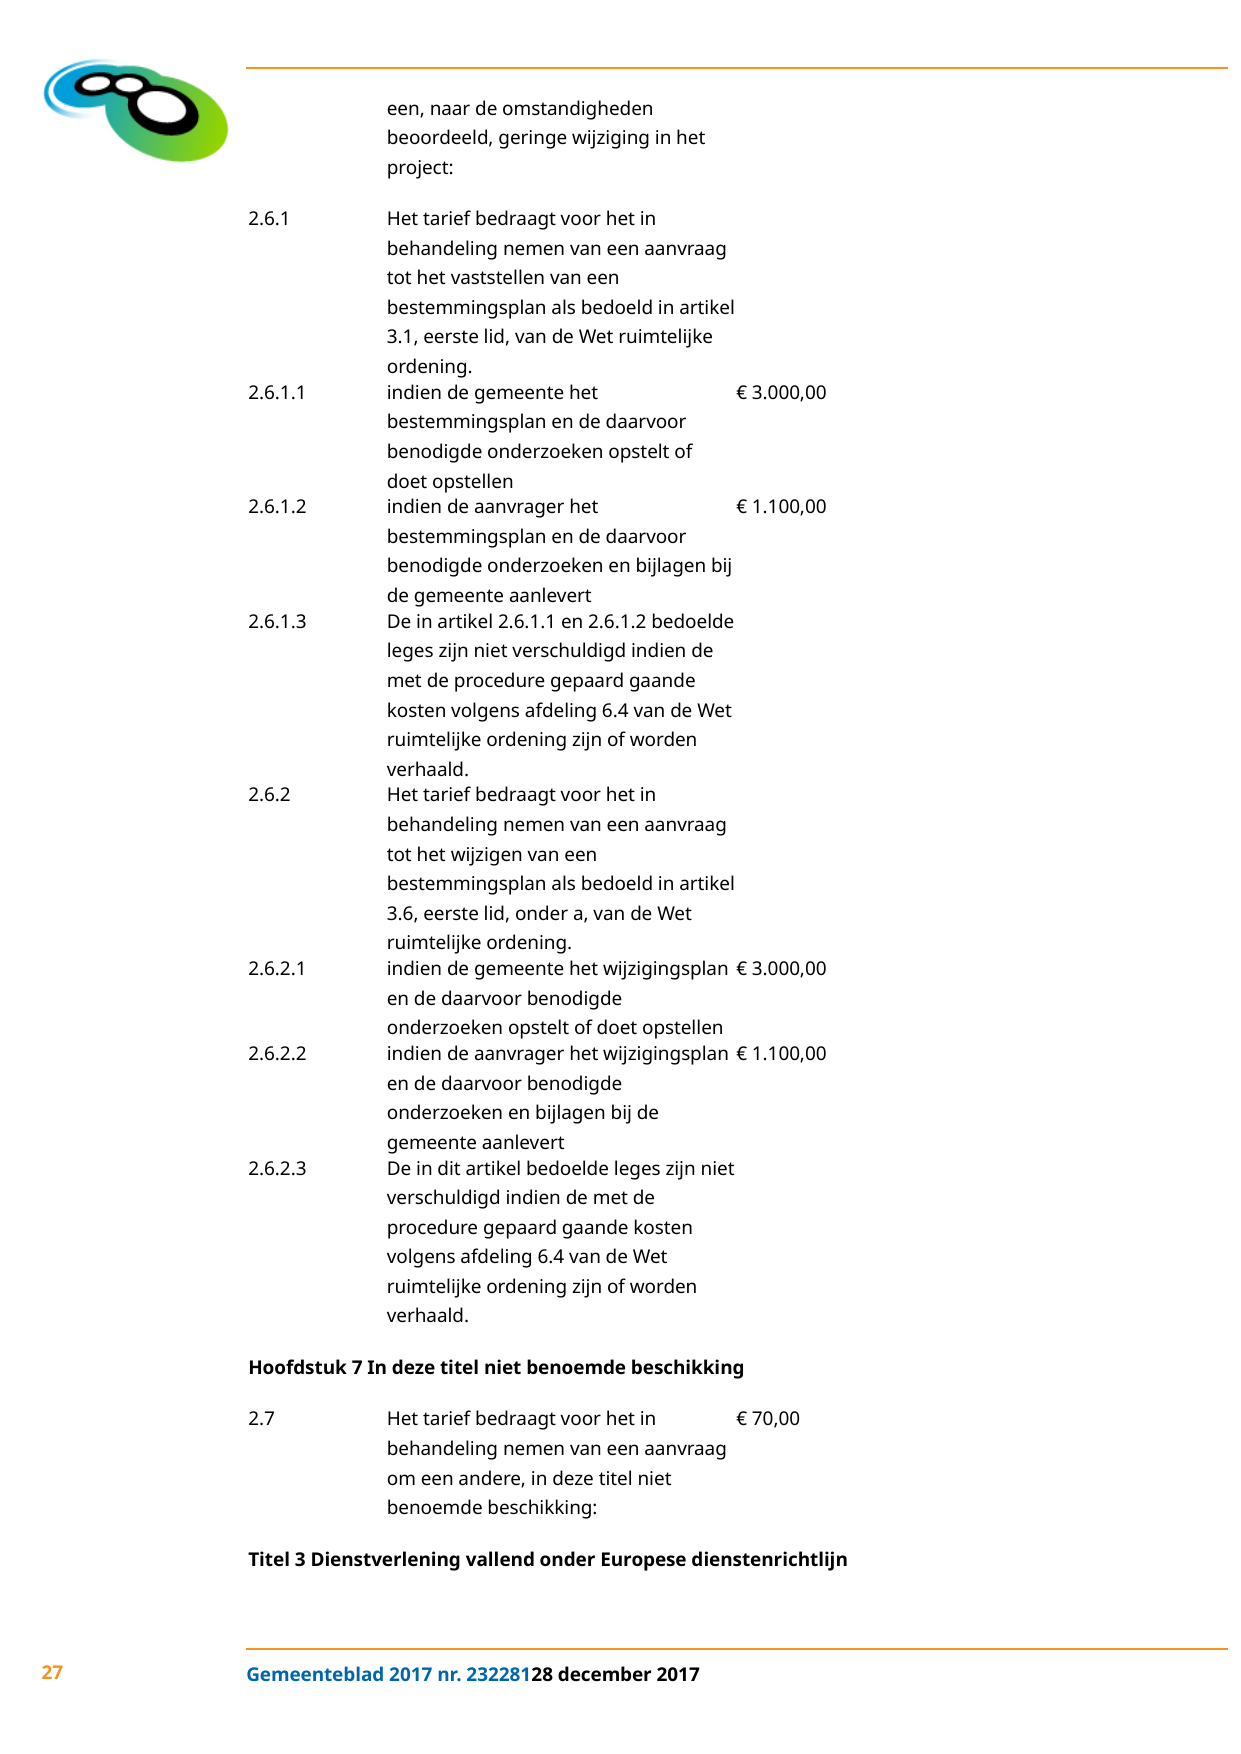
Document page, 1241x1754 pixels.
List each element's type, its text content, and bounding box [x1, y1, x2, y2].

table_cell [1013, 95, 1152, 180]
table_cell € 3.000,00 [736, 955, 874, 1040]
table_cell [875, 205, 1013, 379]
table_cell [875, 1520, 1013, 1546]
table_cell [875, 782, 1013, 955]
table_cell [736, 782, 874, 955]
table_cell [875, 1406, 1013, 1520]
table_cell indien de aanvrager het bestemmingsplan en de daarvoor benodigde onderzoeken en bijlagen bij de gemeente aanlevert [387, 494, 736, 608]
table_cell [875, 494, 1013, 608]
table_cell [875, 1155, 1013, 1328]
table_cell [1013, 955, 1152, 1040]
table_cell [248, 1571, 874, 1597]
table_cell De in dit artikel bedoelde leges zijn niet verschuldigd indien de met de procedure gepaard gaande kosten volgens afdeling 6.4 van de Wet ruimtelijke ordening zijn of worden verhaald. [387, 1155, 736, 1328]
table_cell [875, 379, 1013, 493]
table_cell [248, 180, 874, 205]
table_cell 2.6.2.1 [248, 955, 387, 1040]
table_cell € 70,00 [736, 1406, 874, 1520]
table_cell [1013, 1571, 1152, 1597]
table_cell € 3.000,00 [736, 379, 874, 493]
table_cell [1013, 205, 1152, 379]
table_cell De in artikel 2.6.1.1 en 2.6.1.2 bedoelde leges zijn niet verschuldigd indien de met de procedure gepaard gaande kosten volgens afdeling 6.4 van de Wet ruimtelijke ordening zijn of worden verhaald. [387, 608, 736, 782]
table_cell [875, 1380, 1013, 1406]
table_cell [736, 608, 874, 782]
table_cell [248, 95, 387, 180]
table_cell [875, 955, 1013, 1040]
table_cell [1013, 608, 1152, 782]
table_cell [1013, 1406, 1152, 1520]
table_cell 2.6.1.1 [248, 379, 387, 493]
table_cell 2.6.1.3 [248, 608, 387, 782]
table_cell [1013, 1354, 1152, 1380]
table_cell [875, 1571, 1013, 1597]
table_cell [875, 1546, 1013, 1571]
table_cell indien de aanvrager het wijzigingsplan en de daarvoor benodigde onderzoeken en bijlagen bij de gemeente aanlevert [387, 1040, 736, 1155]
table_cell [1013, 1520, 1152, 1546]
table_cell 2.7 [248, 1406, 387, 1520]
table_cell Het tarief bedraagt voor het in behandeling nemen van een aanvraag tot het wijzigen van een bestemmingsplan als bedoeld in artikel 3.6, eerste lid, onder a, van de Wet ruimtelijke ordening. [387, 782, 736, 955]
table_cell [1013, 494, 1152, 608]
table_cell [1013, 1040, 1152, 1155]
table_cell [1013, 180, 1152, 205]
table_cell [875, 608, 1013, 782]
table_cell 2.6.2.3 [248, 1155, 387, 1328]
table_cell [248, 1328, 874, 1354]
table_cell 2.6.1.2 [248, 494, 387, 608]
table_cell [1013, 1155, 1152, 1328]
table_cell [875, 1040, 1013, 1155]
table_cell [875, 1328, 1013, 1354]
table_cell [736, 95, 874, 180]
table_cell [736, 1155, 874, 1328]
table_cell [1013, 1328, 1152, 1354]
table_cell indien de gemeente het wijzigingsplan en de daarvoor benodigde onderzoeken opstelt of doet opstellen [387, 955, 736, 1040]
table_cell indien de gemeente het bestemmingsplan en de daarvoor benodigde onderzoeken opstelt of doet opstellen [387, 379, 736, 493]
table_cell [1013, 379, 1152, 493]
table_cell [736, 205, 874, 379]
table_cell € 1.100,00 [736, 494, 874, 608]
table_cell € 1.100,00 [736, 1040, 874, 1155]
table_cell [875, 180, 1013, 205]
table_cell 2.6.2.2 [248, 1040, 387, 1155]
table_cell 2.6.1 [248, 205, 387, 379]
table_cell Het tarief bedraagt voor het in behandeling nemen van een aanvraag tot het vaststellen van een bestemmingsplan als bedoeld in artikel 3.1, eerste lid, van de Wet ruimtelijke ordening. [387, 205, 736, 379]
table_cell [875, 95, 1013, 180]
table_cell een, naar de omstandigheden beoordeeld, geringe wijziging in het project: [387, 95, 736, 180]
table_cell [1013, 782, 1152, 955]
picture [41, 47, 231, 172]
table_cell Het tarief bedraagt voor het in behandeling nemen van een aanvraag om een andere, in deze titel niet benoemde beschikking: [387, 1406, 736, 1520]
table_cell Hoofdstuk 7 In deze titel niet benoemde beschikking [248, 1354, 874, 1380]
table_cell [1013, 1380, 1152, 1406]
table_cell [248, 1380, 874, 1406]
table_cell [1013, 1546, 1152, 1571]
table_cell [248, 1520, 874, 1546]
table_cell Titel 3 Dienstverlening vallend onder Europese dienstenrichtlijn [248, 1546, 874, 1571]
table_cell 2.6.2 [248, 782, 387, 955]
table_cell [875, 1354, 1013, 1380]
